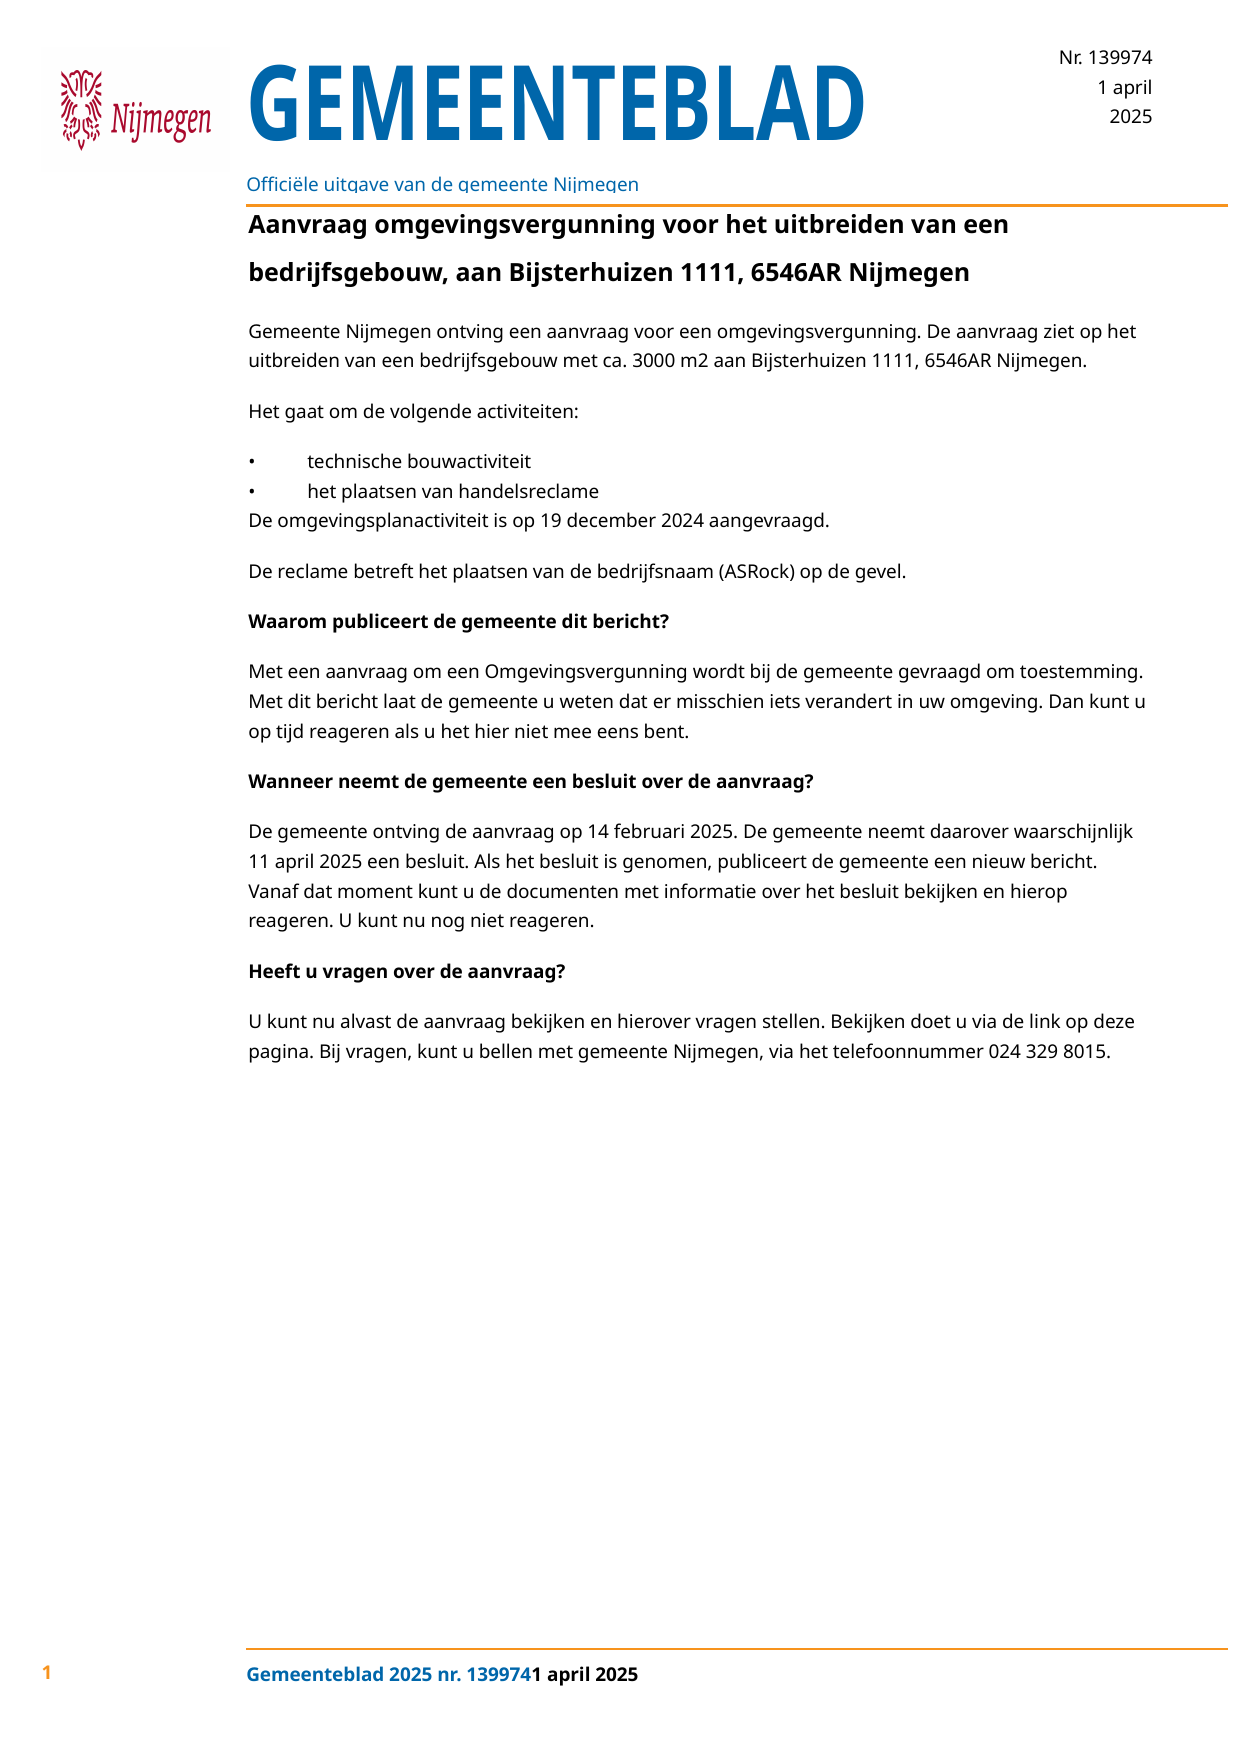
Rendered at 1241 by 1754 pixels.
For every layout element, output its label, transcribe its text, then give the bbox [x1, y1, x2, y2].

picture [41, 47, 231, 172]
text Aanvraag omgevingsvergunning voor het uitbreiden van een bedrijfsgebouw, aan Bijsterhuizen 1111, 6546AR Nijmegen [248, 207, 1152, 288]
text Waarom publiceert de gemeente dit bericht? [248, 608, 1152, 634]
text De reclame betreft het plaatsen van de bedrijfsnaam (ASRock) op de gevel. [248, 558, 1152, 584]
text De omgevingsplanactiviteit is op 19 december 2024 aangevraagd. [248, 507, 1152, 533]
text Heeft u vragen over de aanvraag? [248, 958, 1152, 984]
text U kunt nu alvast de aanvraag bekijken en hierover vragen stellen. Bekijken doet u via de link op deze pagina. Bij vragen, kunt u bellen met gemeente Nijmegen, via het telefoonnummer 024 329 8015. [248, 1008, 1152, 1064]
text Wanneer neemt de gemeente een besluit over de aanvraag? [248, 768, 1152, 794]
text Met een aanvraag om een Omgevingsvergunning wordt bij de gemeente gevraagd om toestemming. Met dit bericht laat de gemeente u weten dat er misschien iets verandert in uw omgeving. Dan kunt u op tijd reageren als u het hier niet mee eens bent. [248, 659, 1152, 744]
text Het gaat om de volgende activiteiten: [248, 398, 1152, 424]
list technische bouwactiviteit [248, 448, 1152, 474]
list het plaatsen van handelsreclame [248, 478, 1152, 504]
text Gemeente Nijmegen ontving een aanvraag voor een omgevingsvergunning. De aanvraag ziet op het uitbreiden van een bedrijfsgebouw met ca. 3000 m2 aan Bijsterhuizen 1111, 6546AR Nijmegen. [248, 318, 1152, 373]
text De gemeente ontving de aanvraag op 14 februari 2025. De gemeente neemt daarover waarschijnlijk 11 april 2025 een besluit. Als het besluit is genomen, publiceert de gemeente een nieuw bericht. Vanaf dat moment kunt u de documenten met informatie over het besluit bekijken en hierop reageren. U kunt nu nog niet reageren. [248, 819, 1152, 933]
